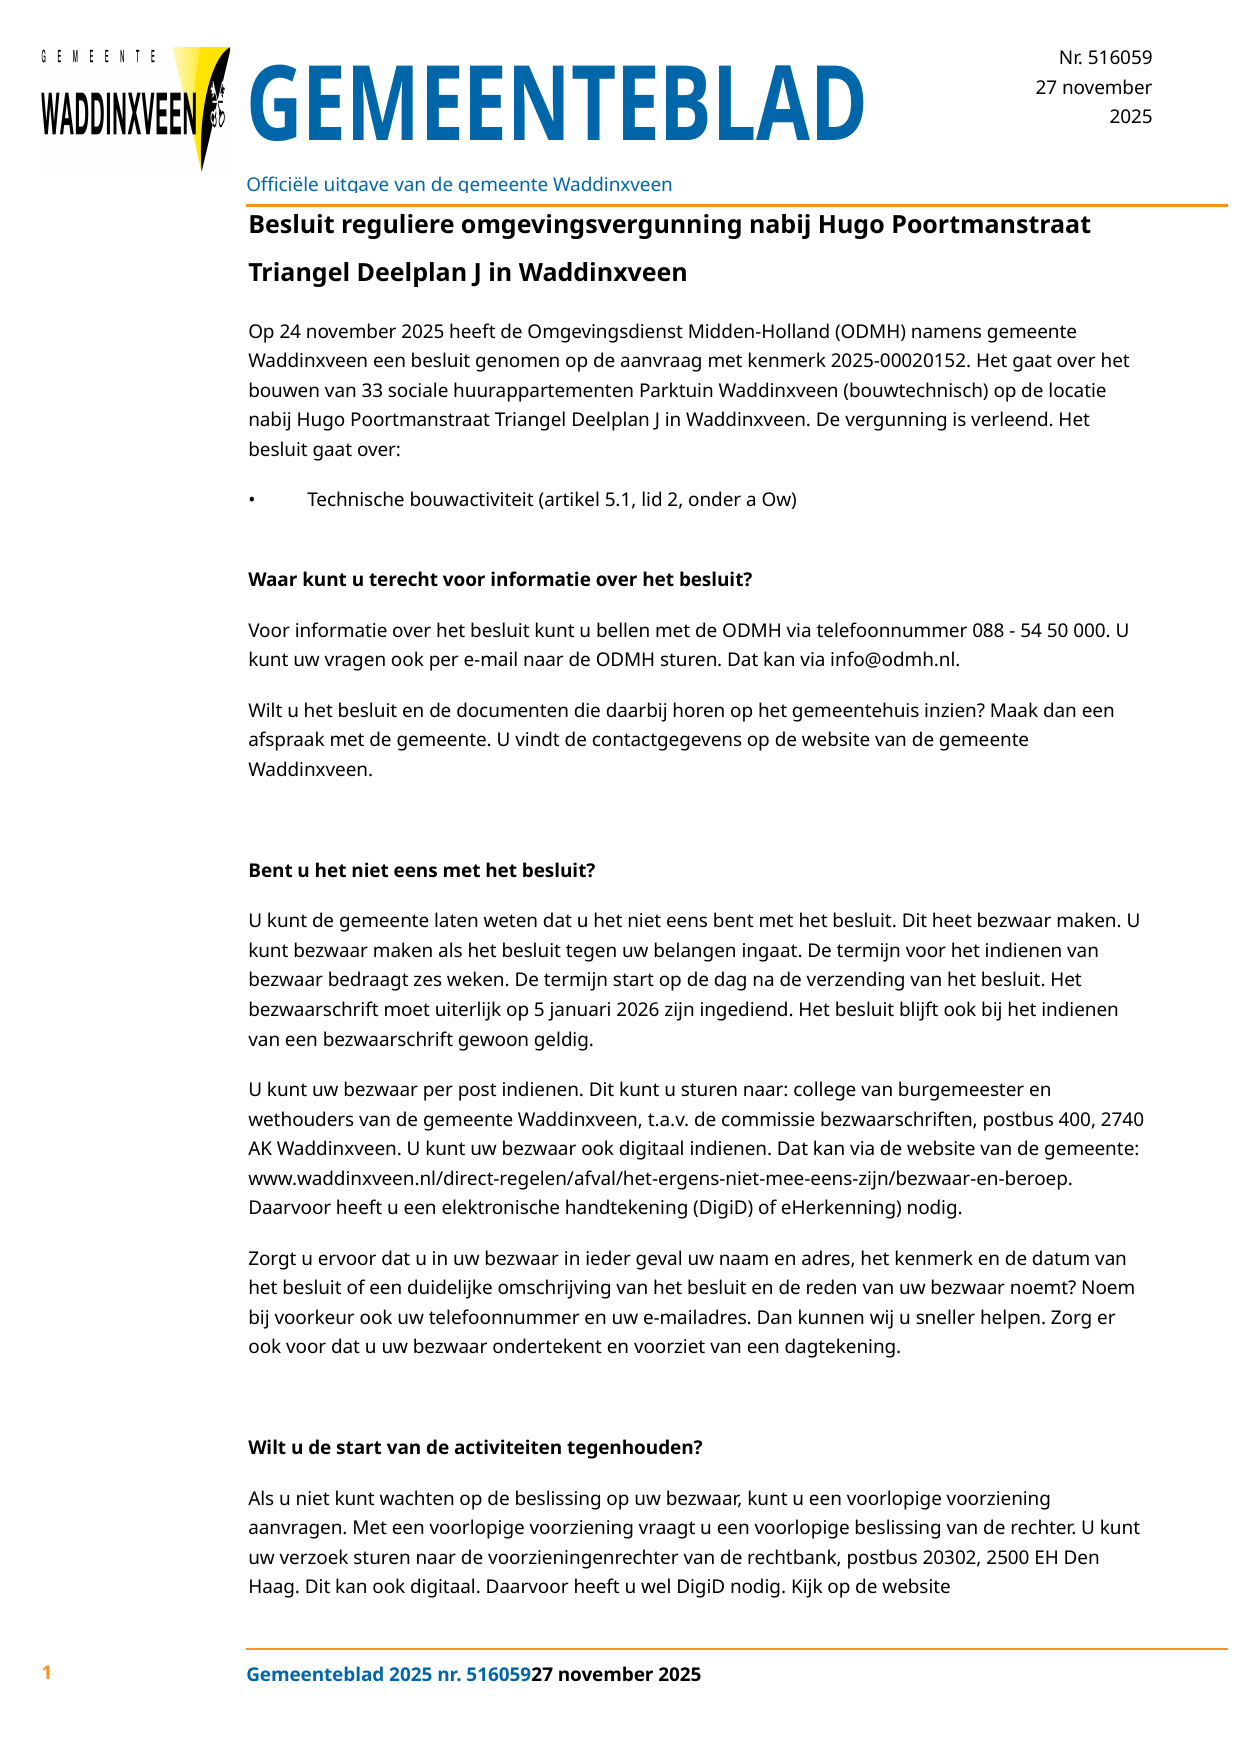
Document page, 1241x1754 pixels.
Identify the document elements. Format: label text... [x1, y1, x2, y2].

text Op 24 november 2025 heeft de Omgevingsdienst Midden-Holland (ODMH) namens gemeente Waddinxveen een besluit genomen op de aanvraag met kenmerk 2025-00020152. Het gaat over het bouwen van 33 sociale huurappartementen Parktuin Waddinxveen (bouwtechnisch) op de locatie nabij Hugo Poortmanstraat Triangel Deelplan J in Waddinxveen. De vergunning is verleend. Het besluit gaat over: [248, 318, 1152, 462]
text Voor informatie over het besluit kunt u bellen met de ODMH via telefoonnummer 088 - 54 50 000. U kunt uw vragen ook per e-mail naar de ODMH sturen. Dat kan via info@odmh.nl. [248, 617, 1152, 672]
text Zorgt u ervoor dat u in uw bezwaar in ieder geval uw naam en adres, het kenmerk en de datum van het besluit of een duidelijke omschrijving van het besluit en de reden van uw bezwaar noemt? Noem bij voorkeur ook uw telefoonnummer en uw e-mailadres. Dan kunnen wij u sneller helpen. Zorg er ook voor dat u uw bezwaar ondertekent en voorziet van een dagtekening. [248, 1245, 1152, 1359]
list Technische bouwactiviteit (artikel 5.1, lid 2, onder a Ow) [248, 487, 1152, 512]
text Wilt u het besluit en de documenten die daarbij horen op het gemeentehuis inzien? Maak dan een afspraak met de gemeente. U vindt de contactgegevens op de website van de gemeente Waddinxveen. [248, 697, 1152, 782]
text Als u niet kunt wachten op de beslissing op uw bezwaar, kunt u een voorlopige voorziening aanvragen. Met een voorlopige voorziening vraagt u een voorlopige beslissing van de rechter. U kunt uw verzoek sturen naar de voorzieningenrechter van de rechtbank, postbus 20302, 2500 EH Den Haag. Dit kan ook digitaal. Daarvoor heeft u wel DigiD nodig. Kijk op de website [248, 1485, 1152, 1599]
text Waar kunt u terecht voor informatie over het besluit? [248, 567, 1152, 592]
picture [41, 47, 231, 172]
text Bent u het niet eens met het besluit? [248, 857, 1152, 883]
text Wilt u de start van de activiteiten tegenhouden? [248, 1434, 1152, 1460]
text U kunt de gemeente laten weten dat u het niet eens bent met het besluit. Dit heet bezwaar maken. U kunt bezwaar maken als het besluit tegen uw belangen ingaat. De termijn voor het indienen van bezwaar bedraagt zes weken. De termijn start op de dag na de verzending van het besluit. Het bezwaarschrift moet uiterlijk op 5 januari 2026 zijn ingediend. Het besluit blijft ook bij het indienen van een bezwaarschrift gewoon geldig. [248, 907, 1152, 1052]
text Besluit reguliere omgevingsvergunning nabij Hugo Poortmanstraat Triangel Deelplan J in Waddinxveen [248, 207, 1152, 288]
text U kunt uw bezwaar per post indienen. Dit kunt u sturen naar: college van burgemeester en wethouders van de gemeente Waddinxveen, t.a.v. de commissie bezwaarschriften, postbus 400, 2740 AK Waddinxveen. U kunt uw bezwaar ook digitaal indienen. Dat kan via de website van de gemeente: www.waddinxveen.nl/direct-regelen/afval/het-ergens-niet-mee-eens-zijn/bezwaar-en-beroep. Daarvoor heeft u een elektronische handtekening (DigiD) of eHerkenning) nodig. [248, 1076, 1152, 1220]
